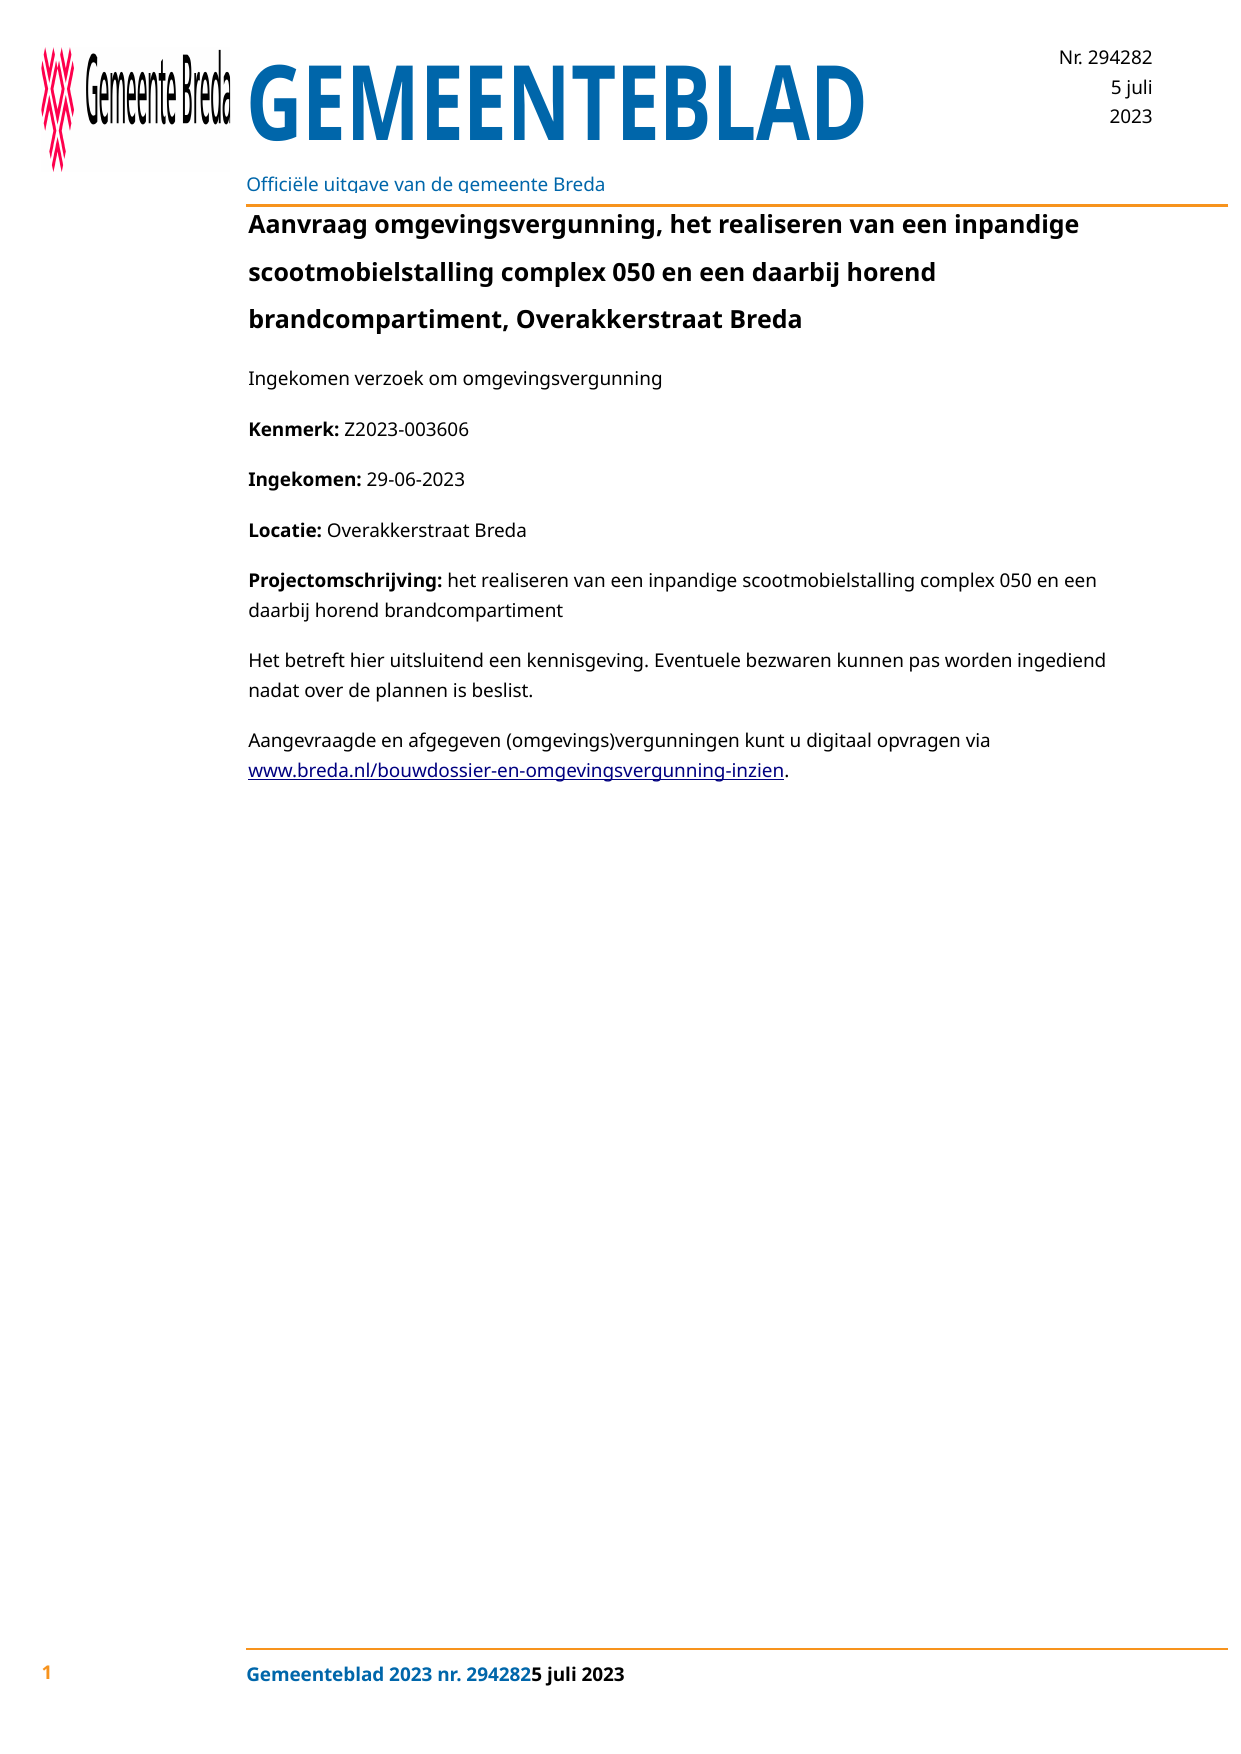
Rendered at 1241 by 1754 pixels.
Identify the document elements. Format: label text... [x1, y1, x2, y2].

text Kenmerk: Z2023-003606 [248, 416, 1152, 442]
picture [41, 47, 231, 172]
text Het betreft hier uitsluitend een kennisgeving. Eventuele bezwaren kunnen pas worden ingediend nadat over de plannen is beslist. [248, 647, 1152, 702]
text Projectomschrijving: het realiseren van een inpandige scootmobielstalling complex 050 en een daarbij horend brandcompartiment [248, 567, 1152, 622]
text Aangevraagde en afgegeven (omgevings)vergunningen kunt u digitaal opvragen via www.breda.nl/bouwdossier-en-omgevingsvergunning-inzien. [248, 727, 1152, 782]
text Locatie: Overakkerstraat Breda [248, 517, 1152, 542]
text Ingekomen: 29-06-2023 [248, 466, 1152, 492]
text Aanvraag omgevingsvergunning, het realiseren van een inpandige scootmobielstalling complex 050 en een daarbij horend brandcompartiment, Overakkerstraat Breda [248, 207, 1152, 336]
text Ingekomen verzoek om omgevingsvergunning [248, 366, 1152, 391]
